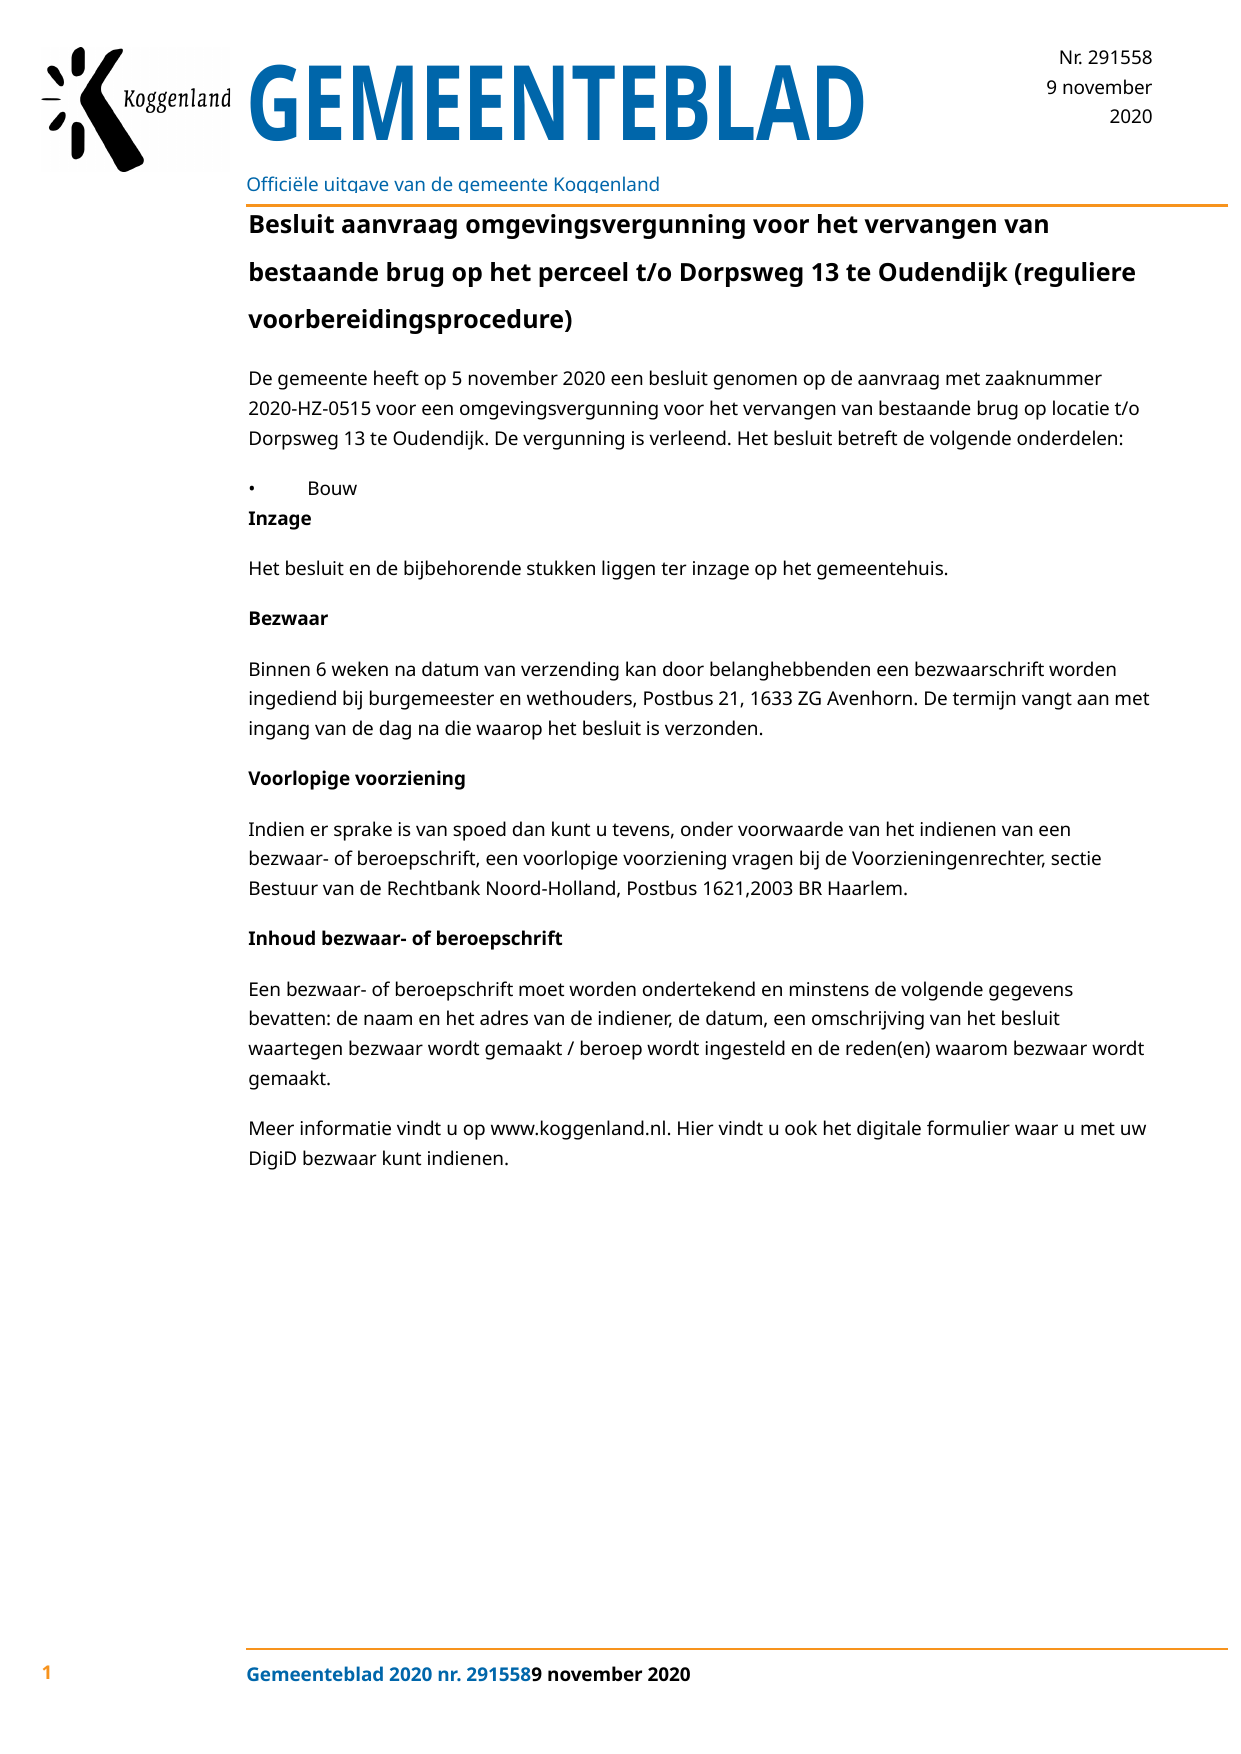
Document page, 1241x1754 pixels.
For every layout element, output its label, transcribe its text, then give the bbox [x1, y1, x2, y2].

text Indien er sprake is van spoed dan kunt u tevens, onder voorwaarde van het indienen van een bezwaar- of beroepschrift, een voorlopige voorziening vragen bij de Voorzieningenrechter, sectie Bestuur van de Rechtbank Noord-Holland, Postbus 1621,2003 BR Haarlem. [248, 816, 1152, 901]
text Voorlopige voorziening [248, 766, 1152, 791]
text Inzage [248, 505, 1152, 530]
text Een bezwaar- of beroepschrift moet worden ondertekend en minstens de volgende gegevens bevatten: de naam en het adres van de indiener, de datum, een omschrijving van het besluit waartegen bezwaar wordt gemaakt / beroep wordt ingesteld en de reden(en) waarom bezwaar wordt gemaakt. [248, 976, 1152, 1090]
text Het besluit en de bijbehorende stukken liggen ter inzage op het gemeentehuis. [248, 555, 1152, 581]
text Binnen 6 weken na datum van verzending kan door belanghebbenden een bezwaarschrift worden ingediend bij burgemeester en wethouders, Postbus 21, 1633 ZG Avenhorn. De termijn vangt aan met ingang van de dag na die waarop het besluit is verzonden. [248, 656, 1152, 741]
text Meer informatie vindt u op www.koggenland.nl. Hier vindt u ook het digitale formulier waar u met uw DigiD bezwaar kunt indienen. [248, 1115, 1152, 1170]
text Bezwaar [248, 606, 1152, 631]
text Inhoud bezwaar- of beroepschrift [248, 926, 1152, 951]
text Besluit aanvraag omgevingsvergunning voor het vervangen van bestaande brug op het perceel t/o Dorpsweg 13 te Oudendijk (reguliere voorbereidingsprocedure) [248, 207, 1152, 336]
text De gemeente heeft op 5 november 2020 een besluit genomen op de aanvraag met zaaknummer 2020-HZ-0515 voor een omgevingsvergunning voor het vervangen van bestaande brug op locatie t/o Dorpsweg 13 te Oudendijk. De vergunning is verleend. Het besluit betreft de volgende onderdelen: [248, 366, 1152, 450]
list Bouw [248, 475, 1152, 501]
picture [41, 47, 231, 172]
